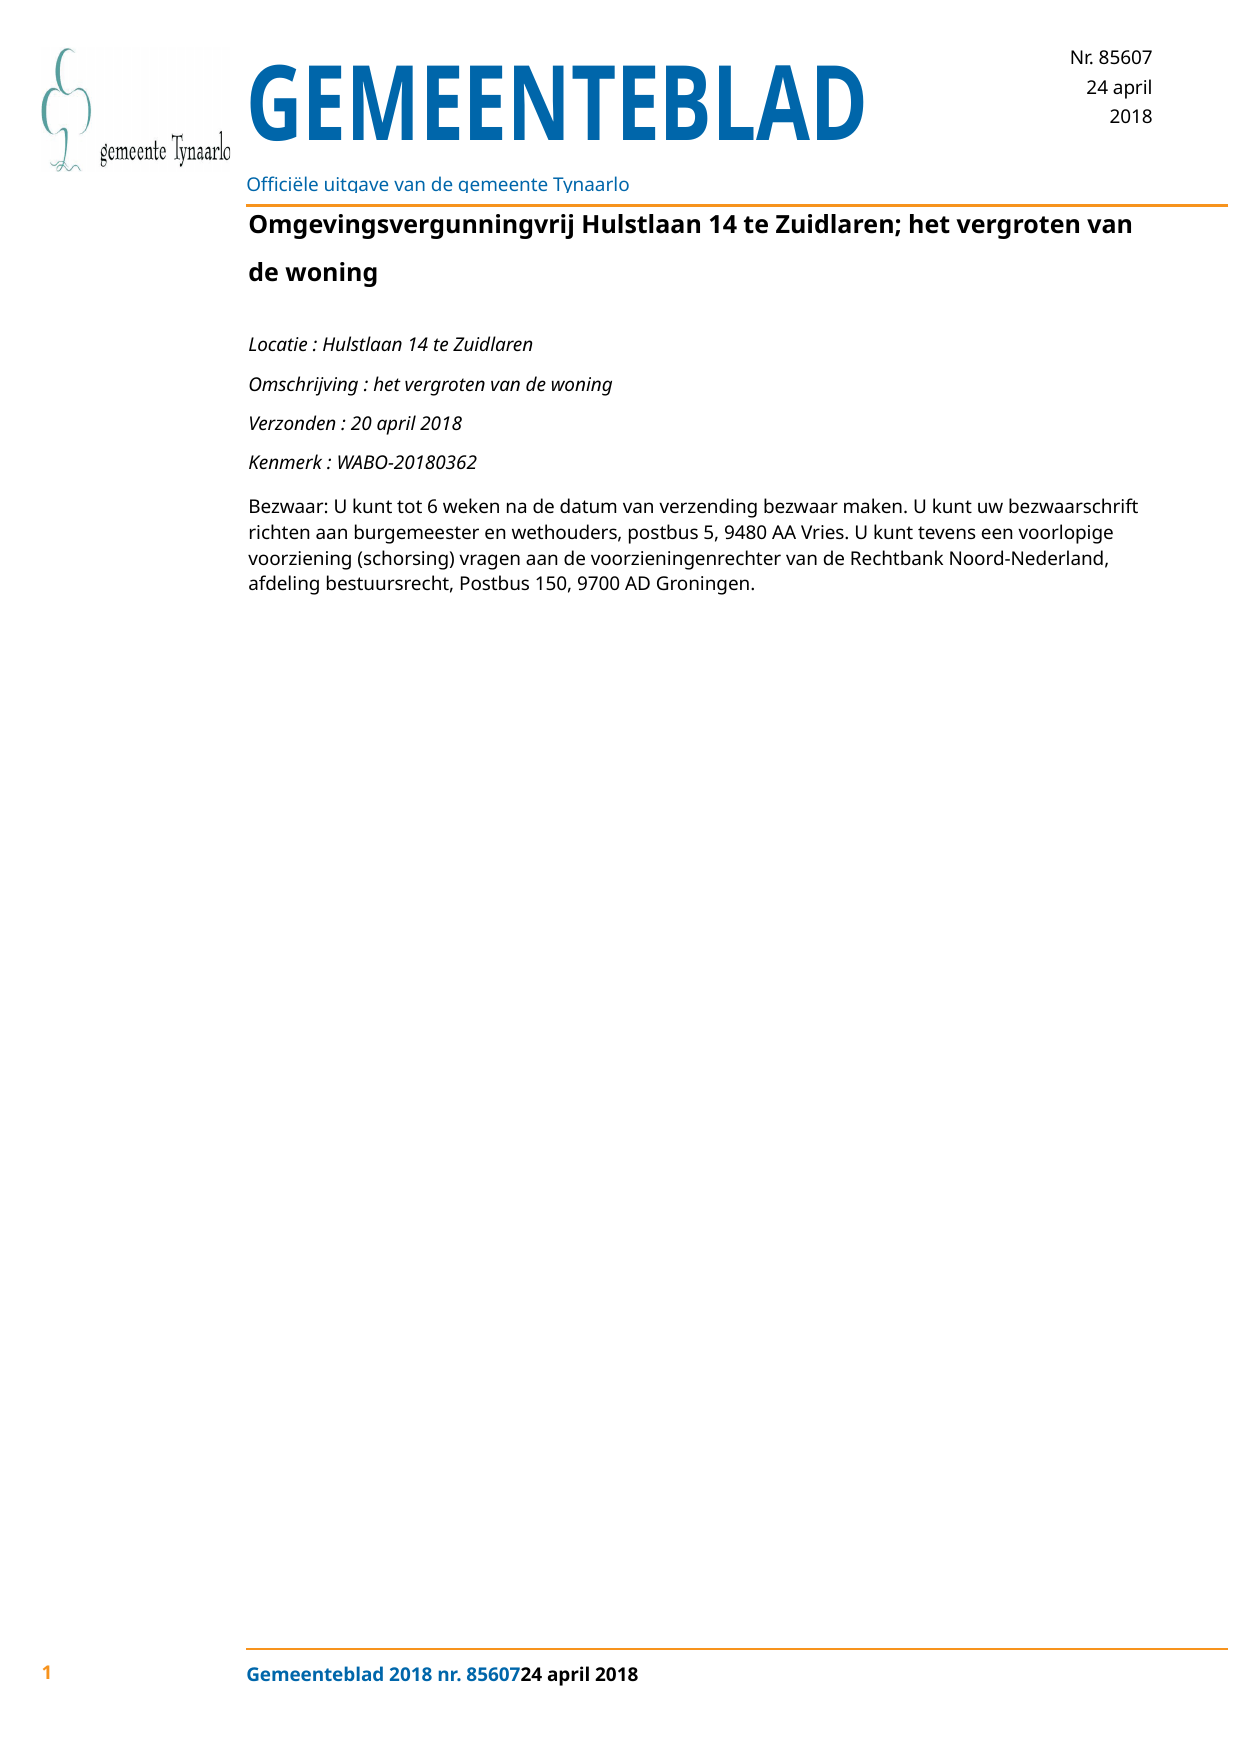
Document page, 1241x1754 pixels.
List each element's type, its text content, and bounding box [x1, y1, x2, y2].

text Omgevingsvergunningvrij Hulstlaan 14 te Zuidlaren; het vergroten van de woning [248, 207, 1152, 288]
text Verzonden : 20 april 2018 [248, 410, 1152, 436]
text Locatie : Hulstlaan 14 te Zuidlaren [248, 331, 1152, 357]
picture [41, 47, 231, 172]
text Kenmerk : WABO-20180362 [248, 449, 1152, 475]
text Bezwaar: U kunt tot 6 weken na de datum van verzending bezwaar maken. U kunt uw bezwaarschrift richten aan burgemeester en wethouders, postbus 5, 9480 AA Vries. U kunt tevens een voorlopige voorziening (schorsing) vragen aan de voorzieningenrechter van de Rechtbank Noord-Nederland, afdeling bestuursrecht, Postbus 150, 9700 AD Groningen. [248, 493, 1152, 596]
text Omschrijving : het vergroten van de woning [248, 371, 1152, 396]
